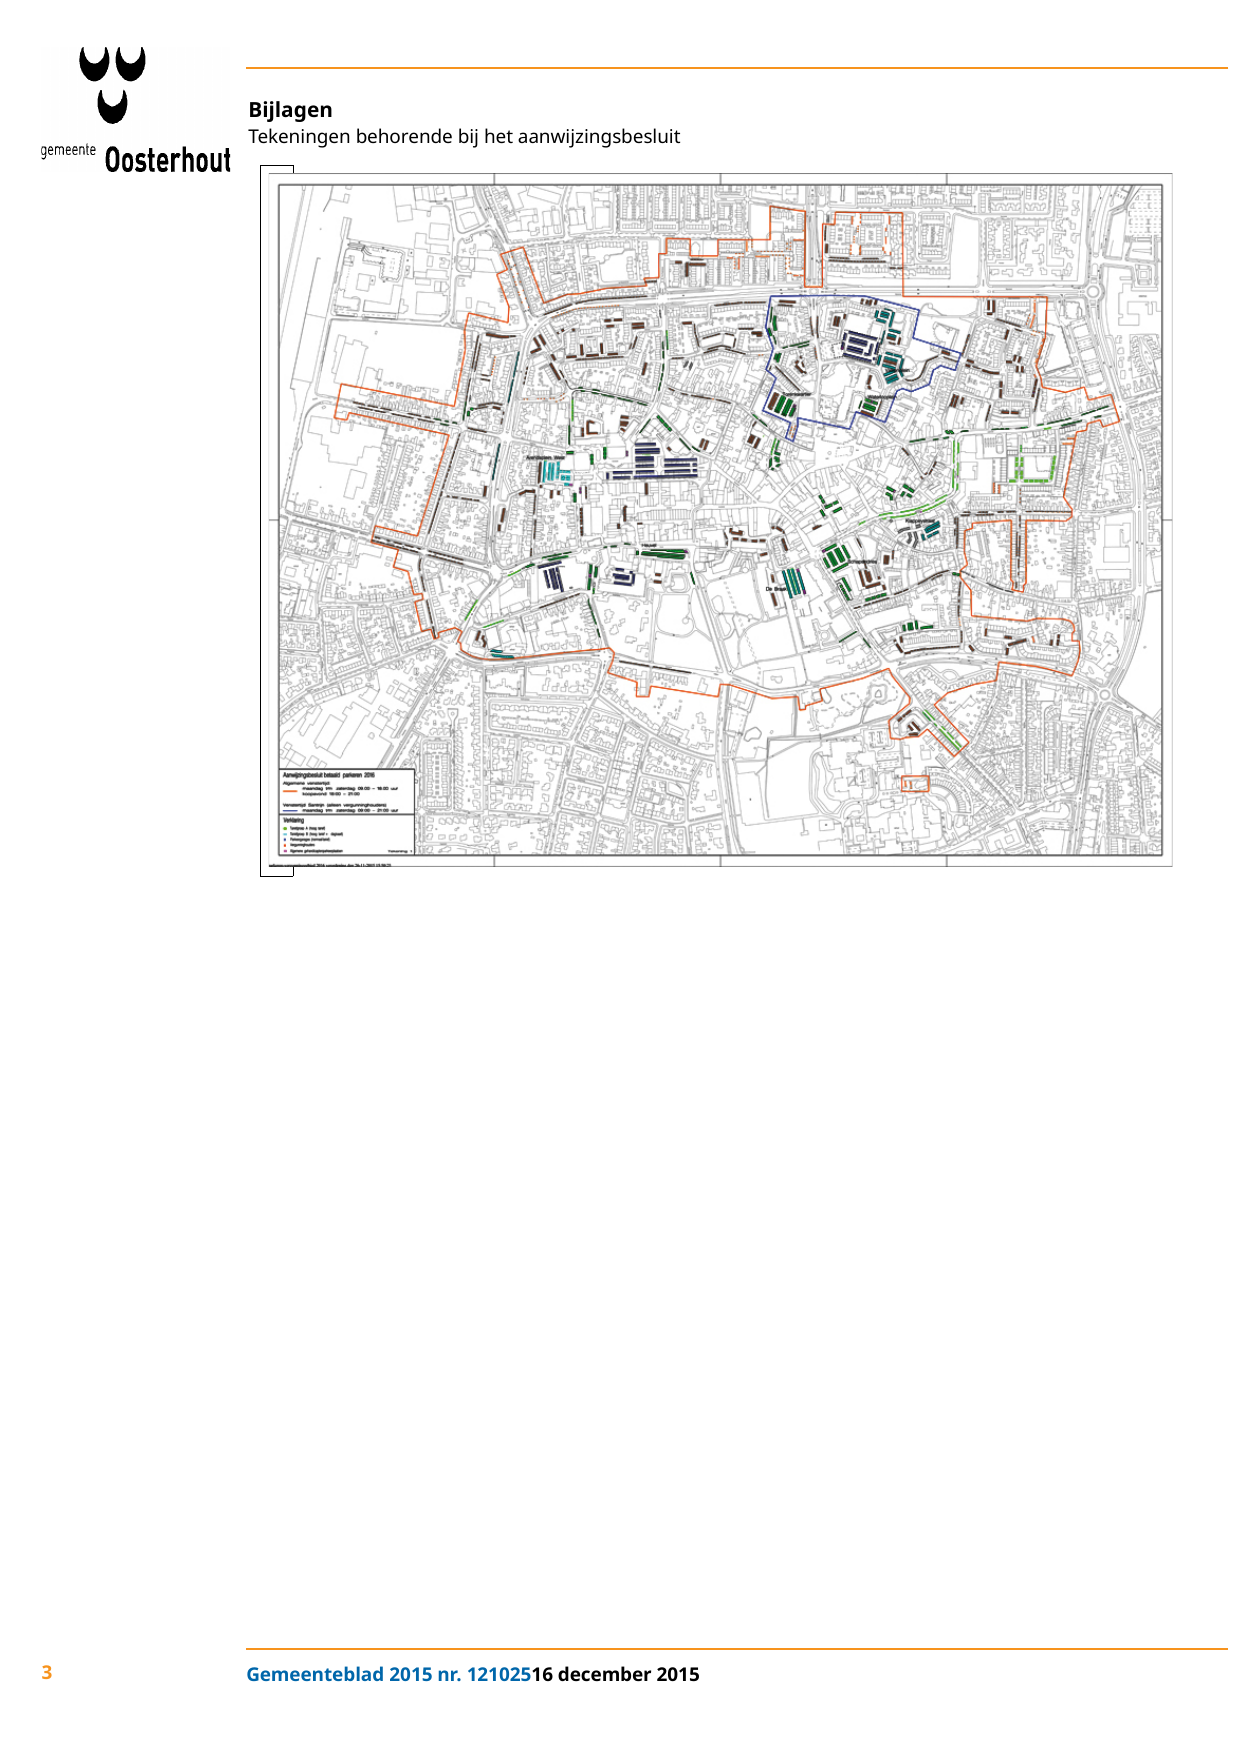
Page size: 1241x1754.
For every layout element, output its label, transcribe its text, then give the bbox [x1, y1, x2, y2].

picture [41, 47, 231, 172]
picture [268, 173, 1173, 867]
text Tekeningen behorende bij het aanwijzingsbesluit [248, 123, 1152, 149]
text Bijlagen [248, 95, 1152, 123]
